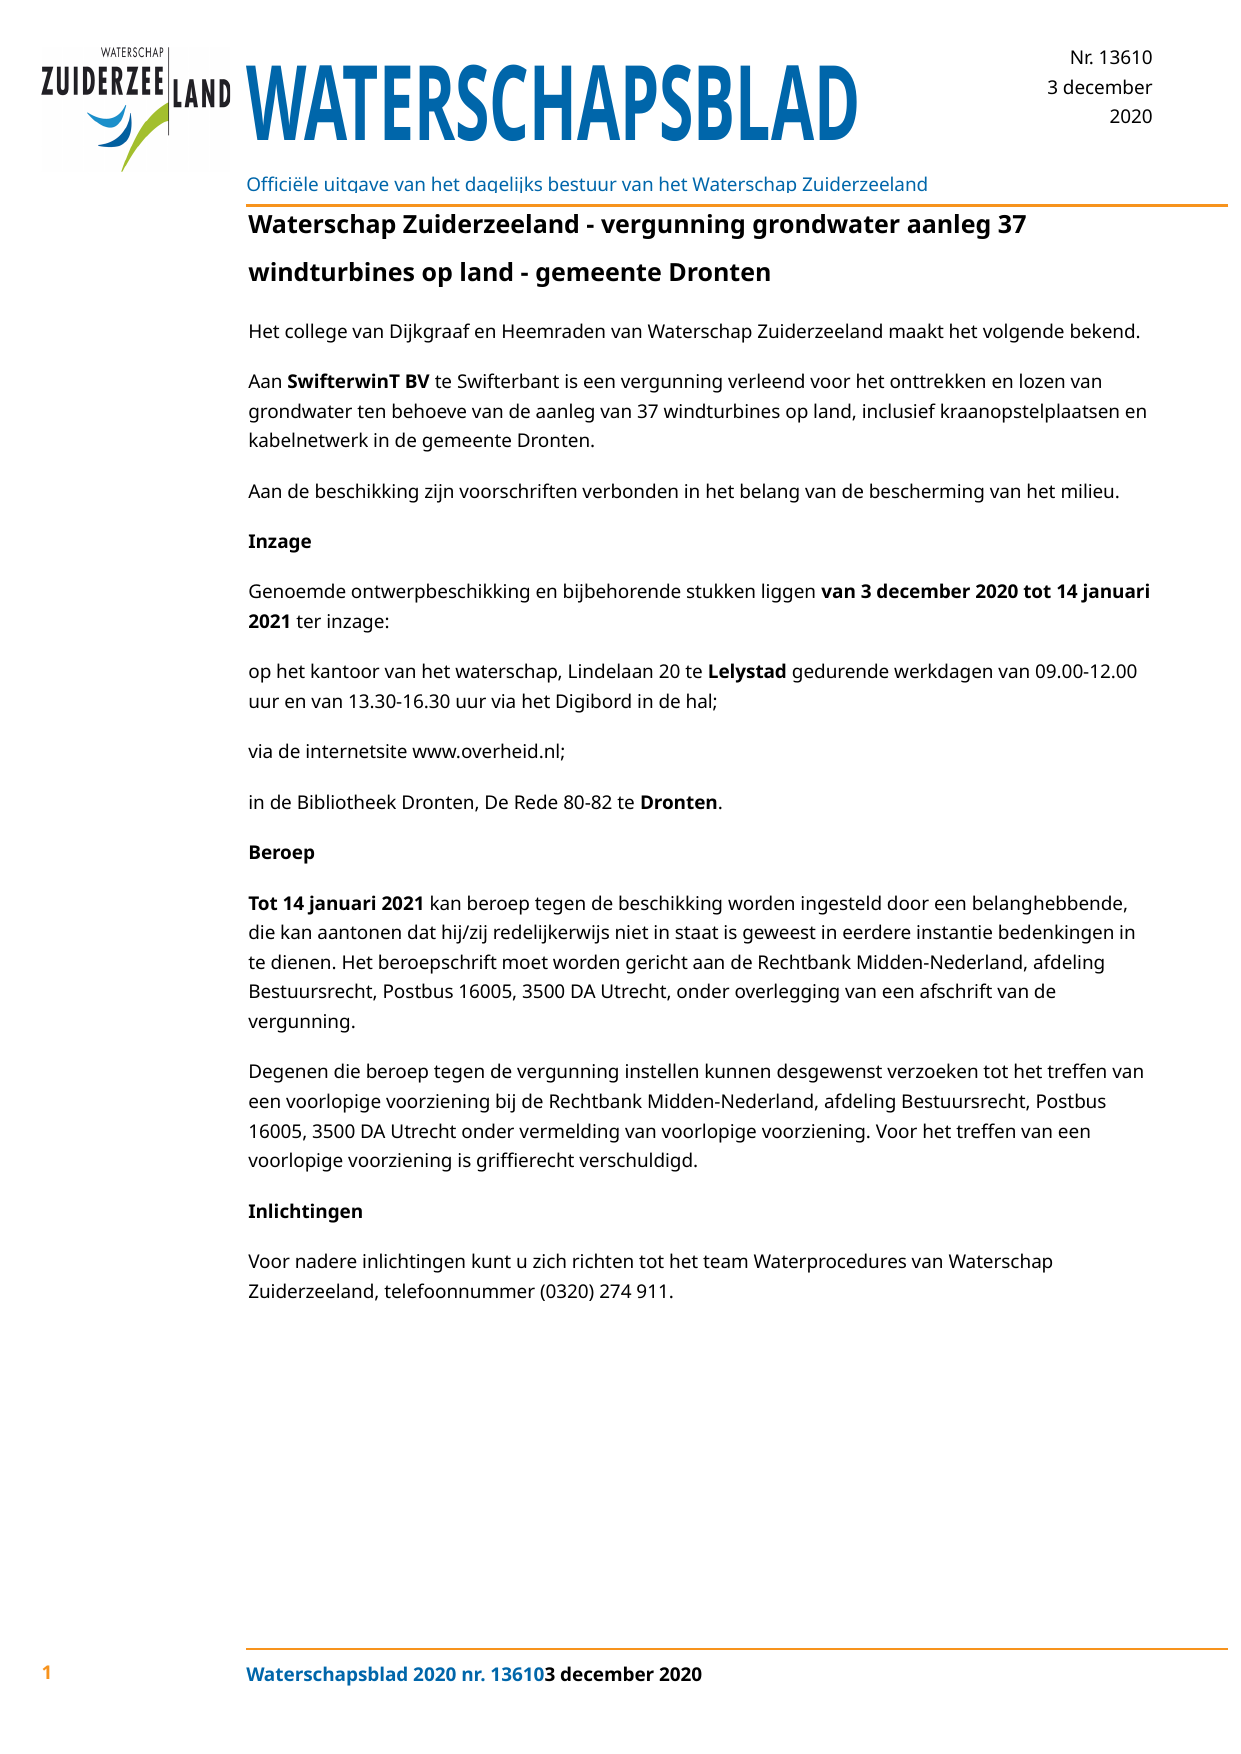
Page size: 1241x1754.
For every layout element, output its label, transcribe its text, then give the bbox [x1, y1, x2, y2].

text via de internetsite www.overheid.nl; [248, 739, 1152, 764]
picture [41, 47, 231, 172]
text Aan SwifterwinT BV te Swifterbant is een vergunning verleend voor het onttrekken en lozen van grond­water ten behoeve van de aanleg van 37 windturbines op land, inclusief kraanopstelplaatsen en kabelnetwerk in de gemeente Dronten. [248, 368, 1152, 453]
text Beroep [248, 839, 1152, 865]
text Inlichtingen [248, 1198, 1152, 1224]
text Voor nadere inlichtingen kunt u zich richten tot het team Waterprocedures van Waterschap Zuiderzeeland, telefoonnummer (0320) 274 911. [248, 1248, 1152, 1304]
text Waterschap Zuiderzeeland - vergunning grondwater aanleg 37 windturbines op land - gemeente Dronten [248, 207, 1152, 288]
text Degenen die beroep tegen de vergunning instellen kunnen desgewenst verzoeken tot het treffen van een voorlopige voorziening bij de Rechtbank Midden-Nederland, afdeling Bestuursrecht, Postbus 16005, 3500 DA Utrecht onder vermelding van voorlopige voorziening. Voor het treffen van een voorlopige voorziening is griffierecht verschuldigd. [248, 1059, 1152, 1173]
text Het college van Dijkgraaf en Heemraden van Waterschap Zuiderzeeland maakt het volgende bekend. [248, 318, 1152, 344]
text Tot 14 januari 2021 kan beroep tegen de beschikking worden ingesteld door een belang­hebbende, die kan aantonen dat hij/zij redelijkerwijs niet in staat is geweest in eerdere instantie bedenkingen in te dienen. Het beroepschrift moet worden gericht aan de Rechtbank Midden-Nederland, afdeling Bestuursrecht, Postbus 16005, 3500 DA Utrecht, onder overlegging van een afschrift van de vergunning. [248, 890, 1152, 1034]
text op het kantoor van het waterschap, Lindelaan 20 te Lelystad gedurende werkdagen van 09.00-12.00 uur en van 13.30-16.30 uur via het Digibord in de hal; [248, 659, 1152, 714]
text in de Bibliotheek Dronten, De Rede 80-82 te Dronten. [248, 789, 1152, 815]
text Inzage [248, 528, 1152, 554]
text Genoemde ontwerpbeschikking en bijbehorende stukken liggen van 3 december 2020 tot 14 januari 2021 ter inzage: [248, 579, 1152, 634]
text Aan de beschikking zijn voorschriften verbonden in het belang van de bescherming van het milieu. [248, 478, 1152, 504]
